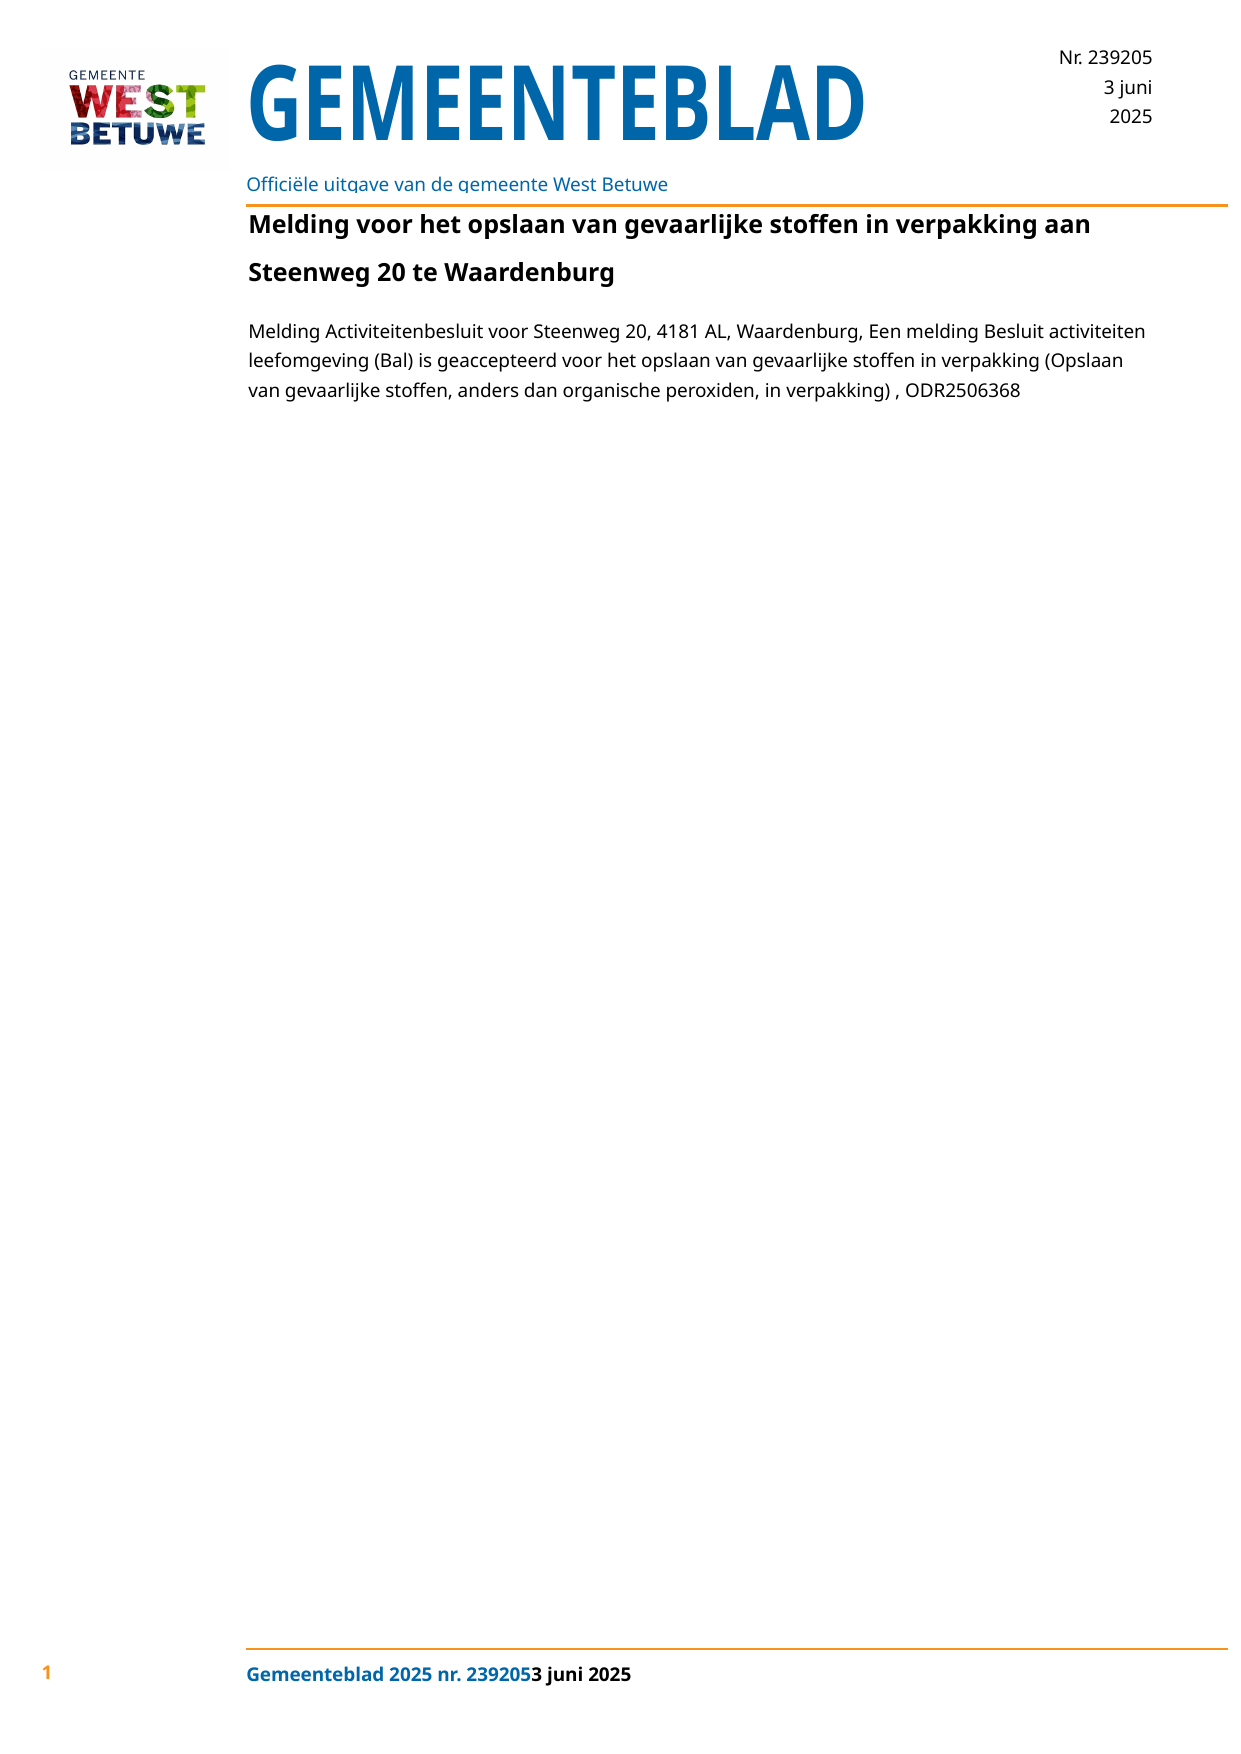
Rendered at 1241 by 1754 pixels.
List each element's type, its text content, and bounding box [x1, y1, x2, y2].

picture [41, 47, 231, 172]
text Melding voor het opslaan van gevaarlijke stoffen in verpakking aan Steenweg 20 te Waardenburg [248, 207, 1152, 288]
text Melding Activiteitenbesluit voor Steenweg 20, 4181 AL, Waardenburg, Een melding Besluit activiteiten leefomgeving (Bal) is geaccepteerd voor het opslaan van gevaarlijke stoffen in verpakking (Opslaan van gevaarlijke stoffen, anders dan organische peroxiden, in verpakking) , ODR2506368 [248, 318, 1152, 403]
